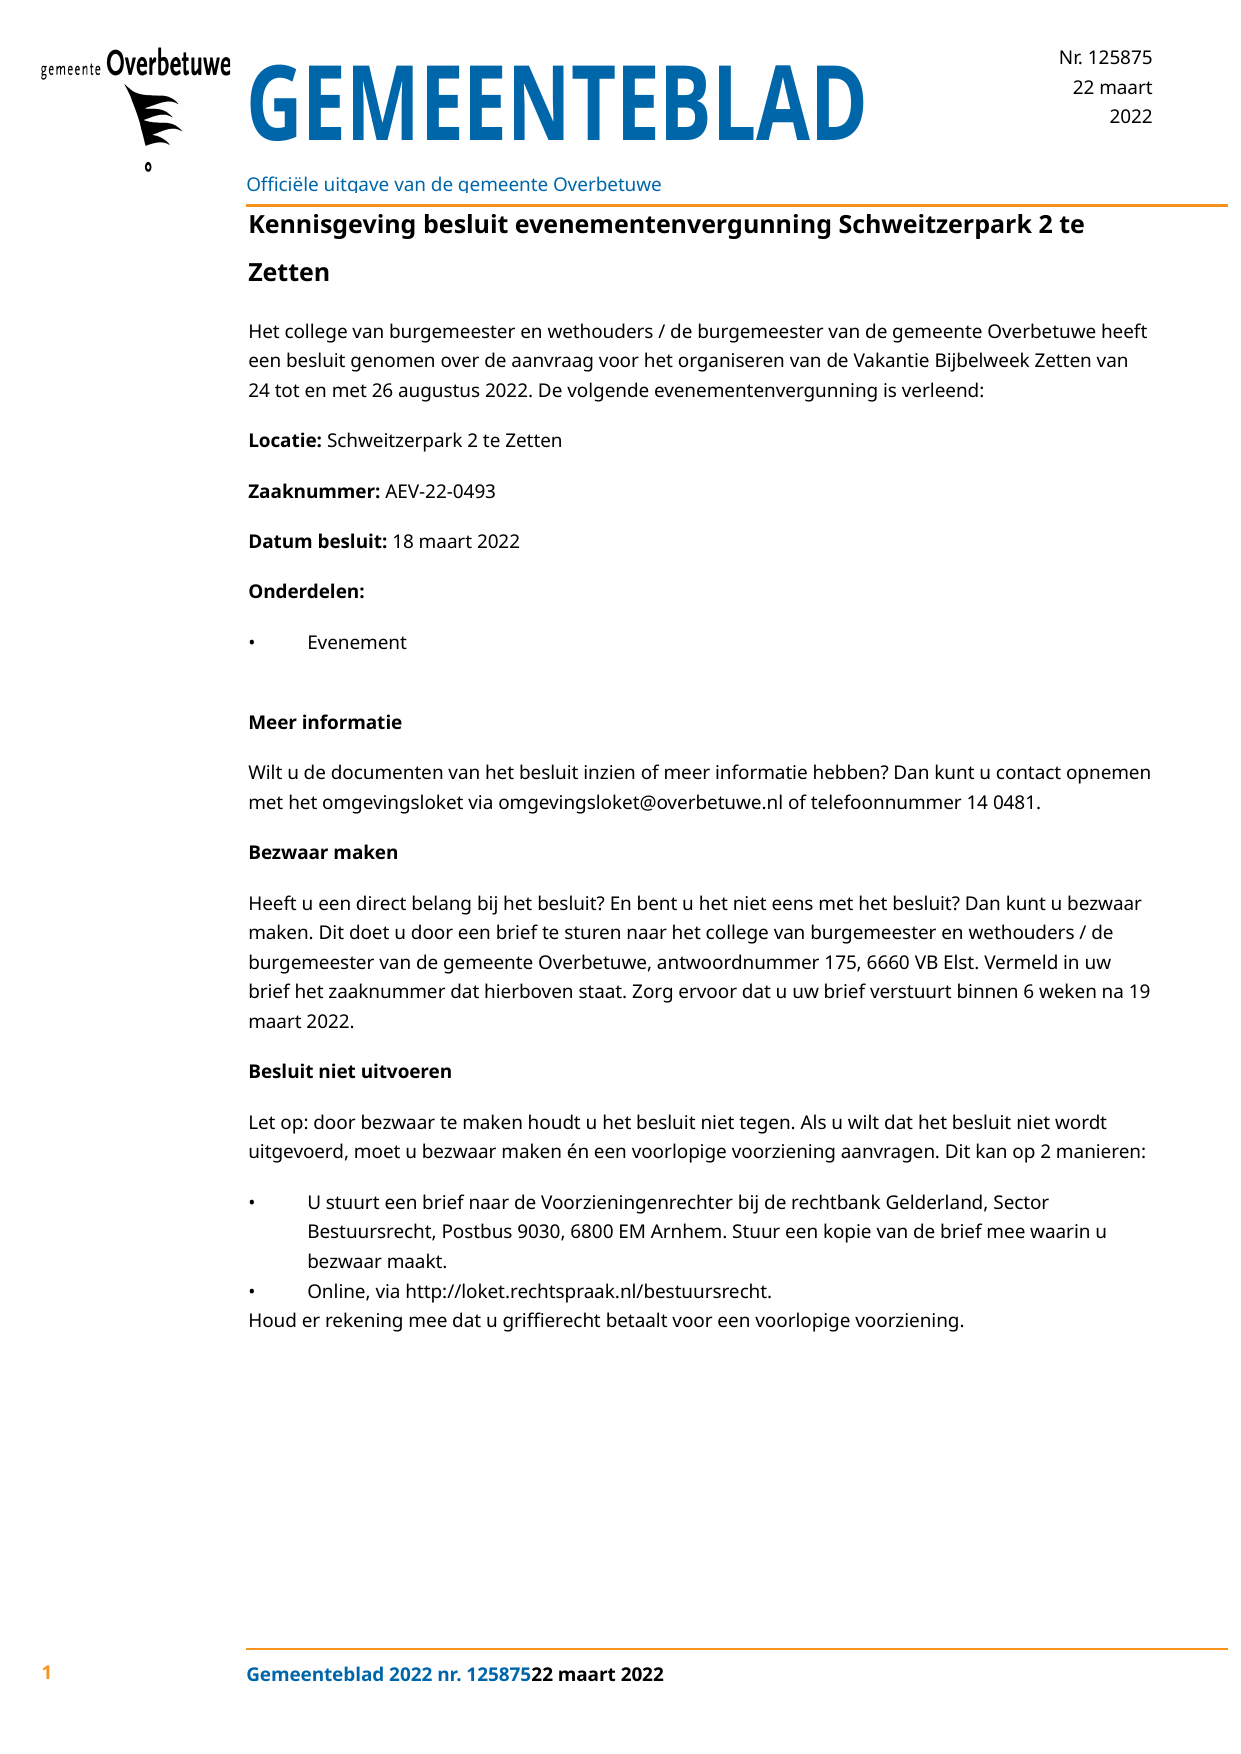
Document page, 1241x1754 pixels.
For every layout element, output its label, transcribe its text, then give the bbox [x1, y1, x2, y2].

list Evenement [248, 629, 1152, 655]
text Bezwaar maken [248, 839, 1152, 865]
text Locatie: Schweitzerpark 2 te Zetten [248, 427, 1152, 453]
text Wilt u de documenten van het besluit inzien of meer informatie hebben? Dan kunt u contact opnemen met het omgevingsloket via omgevingsloket@overbetuwe.nl of telefoonnummer 14 0481. [248, 759, 1152, 815]
text Datum besluit: 18 maart 2022 [248, 528, 1152, 554]
text Meer informatie [248, 709, 1152, 735]
text Onderdelen: [248, 579, 1152, 604]
list Online, via http://loket.rechtspraak.nl/bestuursrecht. [248, 1278, 1152, 1304]
text Let op: door bezwaar te maken houdt u het besluit niet tegen. Als u wilt dat het besluit niet wordt uitgevoerd, moet u bezwaar maken én een voorlopige voorziening aanvragen. Dit kan op 2 manieren: [248, 1109, 1152, 1164]
text Kennisgeving besluit evenementenvergunning Schweitzerpark 2 te Zetten [248, 207, 1152, 288]
text Houd er rekening mee dat u griffierecht betaalt voor een voorlopige voorziening. [248, 1307, 1152, 1333]
text Besluit niet uitvoeren [248, 1059, 1152, 1084]
text Heeft u een direct belang bij het besluit? En bent u het niet eens met het besluit? Dan kunt u bezwaar maken. Dit doet u door een brief te sturen naar het college van burgemeester en wethouders / de burgemeester van de gemeente Overbetuwe, antwoordnummer 175, 6660 VB Elst. Vermeld in uw brief het zaaknummer dat hierboven staat. Zorg ervoor dat u uw brief verstuurt binnen 6 weken na 19 maart 2022. [248, 890, 1152, 1034]
list U stuurt een brief naar de Voorzieningenrechter bij de rechtbank Gelderland, Sector Bestuursrecht, Postbus 9030, 6800 EM Arnhem. Stuur een kopie van de brief mee waarin u bezwaar maakt. [248, 1189, 1152, 1274]
text Zaaknummer: AEV-22-0493 [248, 478, 1152, 504]
picture [41, 47, 231, 172]
text Het college van burgemeester en wethouders / de burgemeester van de gemeente Overbetuwe heeft een besluit genomen over de aanvraag voor het organiseren van de Vakantie Bijbelweek Zetten van 24 tot en met 26 augustus 2022. De volgende evenementenvergunning is verleend: [248, 318, 1152, 403]
